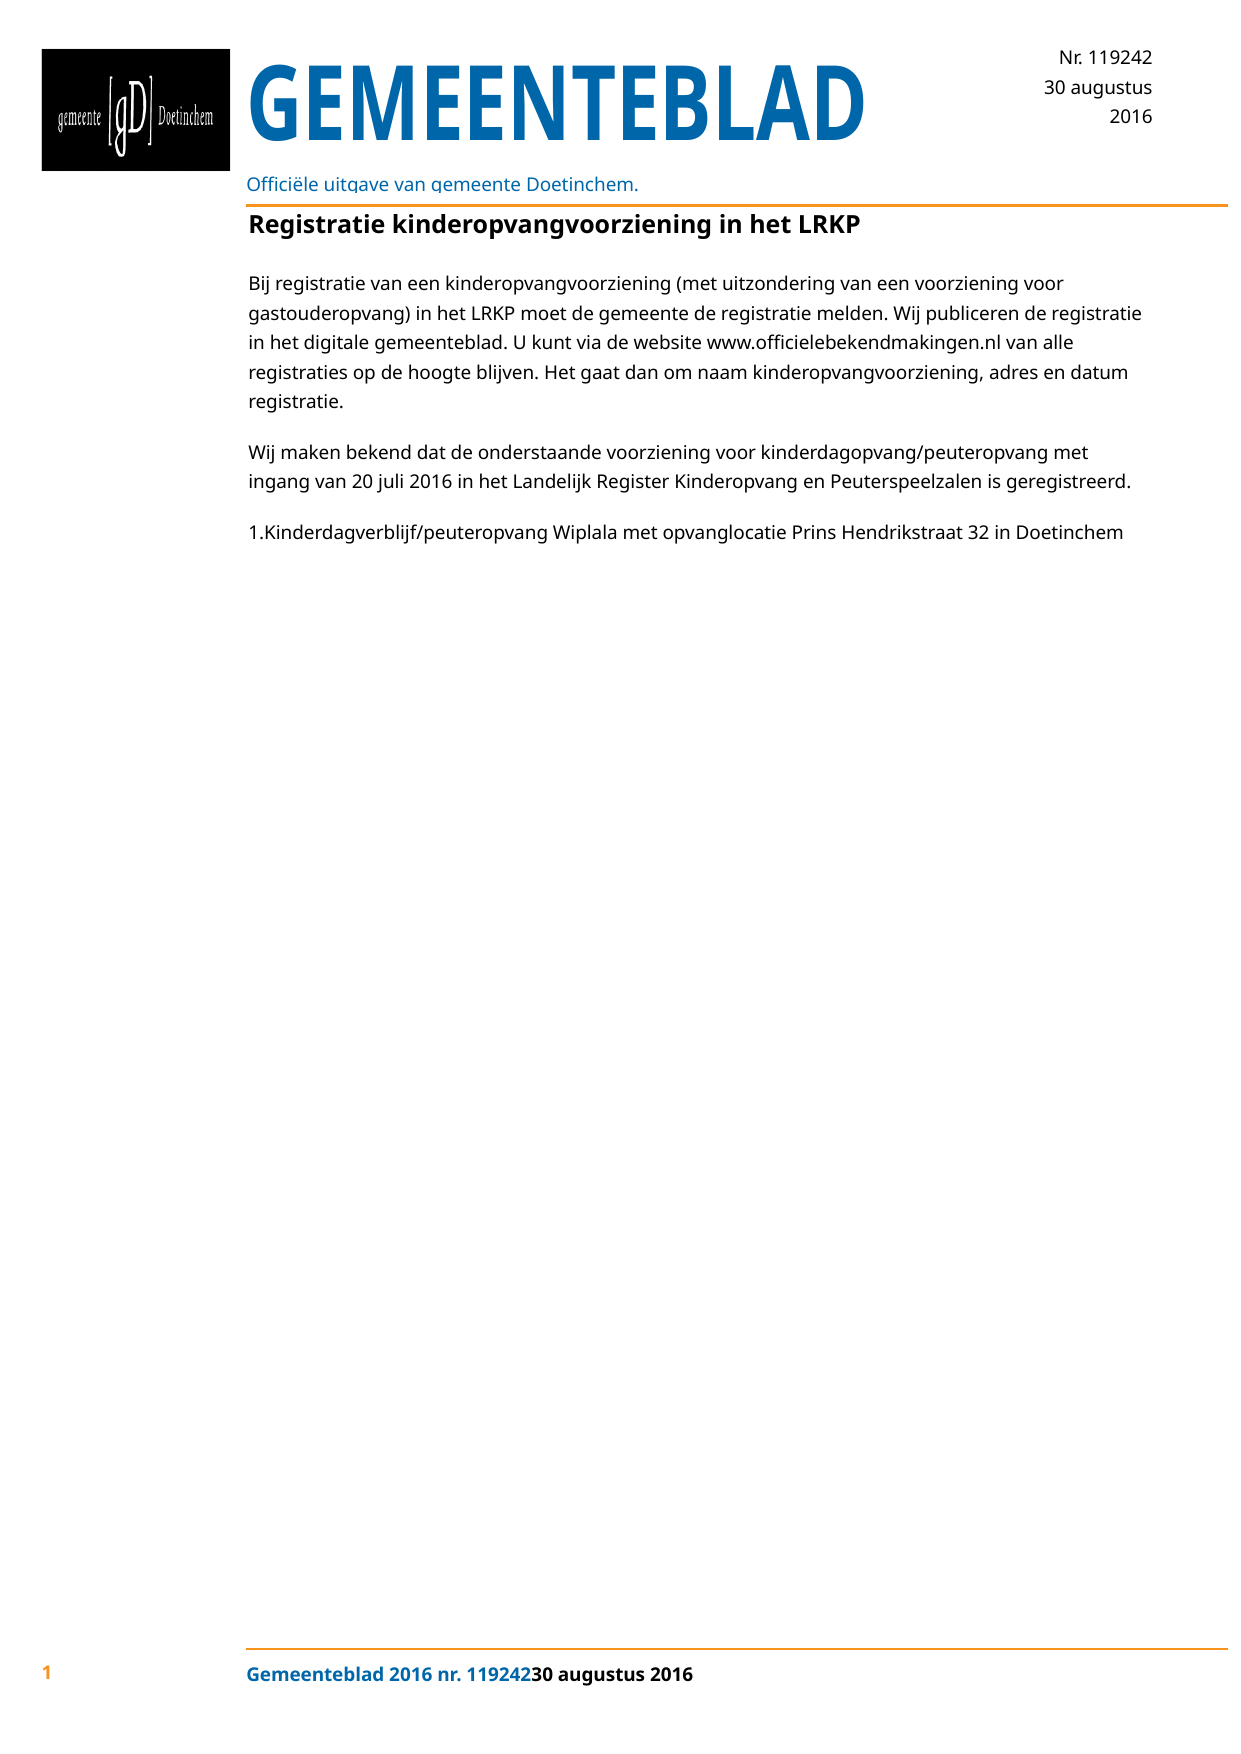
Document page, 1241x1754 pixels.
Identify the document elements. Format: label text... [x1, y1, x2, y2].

text 1.Kinderdagverblijf/peuteropvang Wiplala met opvanglocatie Prins Hendrikstraat 32 in Doetinchem [248, 519, 1152, 545]
text Bij registratie van een kinderopvangvoorziening (met uitzondering van een voorziening voor gastouderopvang) in het LRKP moet de gemeente de registratie melden. Wij publiceren de registratie in het digitale gemeenteblad. U kunt via de website www.officielebekendmakingen.nl van alle registraties op de hoogte blijven. Het gaat dan om naam kinderopvangvoorziening, adres en datum registratie. [248, 270, 1152, 414]
text Registratie kinderopvangvoorziening in het LRKP [248, 207, 1152, 241]
text Wij maken bekend dat de onderstaande voorziening voor kinderdagopvang/peuteropvang met ingang van 20 juli 2016 in het Landelijk Register Kinderopvang en Peuterspeelzalen is geregistreerd. [248, 439, 1152, 494]
picture [41, 47, 231, 172]
